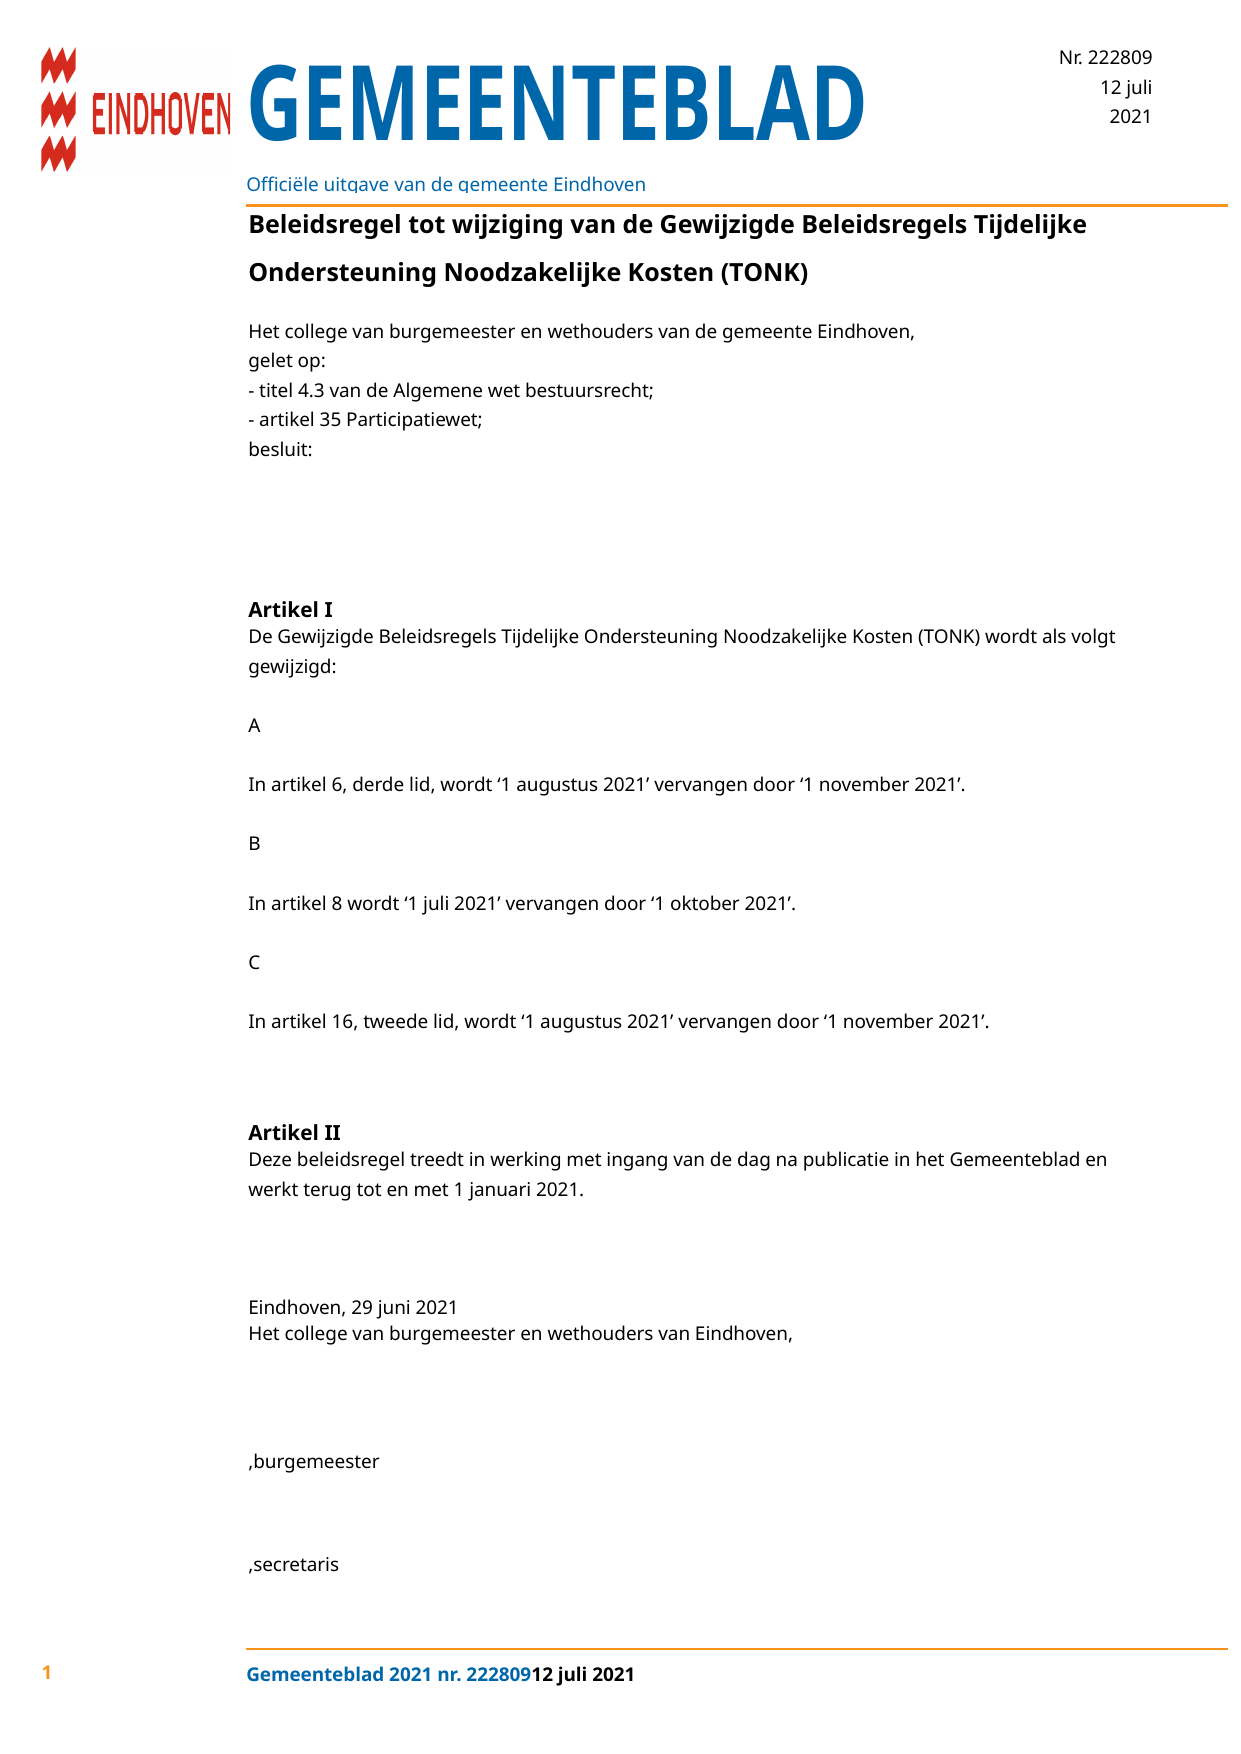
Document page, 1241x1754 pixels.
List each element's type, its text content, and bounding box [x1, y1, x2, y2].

text Het college van burgemeester en wethouders van de gemeente Eindhoven, [248, 318, 1152, 344]
text gelet op: [248, 347, 1152, 373]
text ,secretaris [248, 1551, 1152, 1577]
text In artikel 16, tweede lid, wordt ‘1 augustus 2021’ vervangen door ‘1 november 2021’. [248, 1008, 1152, 1034]
text Artikel II [248, 1118, 1152, 1146]
text In artikel 8 wordt ‘1 juli 2021’ vervangen door ‘1 oktober 2021’. [248, 890, 1152, 916]
picture [41, 47, 231, 172]
text ,burgemeester [248, 1448, 1152, 1474]
text - artikel 35 Participatiewet; [248, 407, 1152, 432]
text A [248, 712, 1152, 738]
text - titel 4.3 van de Algemene wet bestuursrecht; [248, 377, 1152, 403]
text B [248, 831, 1152, 856]
text besluit: [248, 436, 1152, 462]
text Artikel I [248, 595, 1152, 623]
text C [248, 949, 1152, 975]
text Beleidsregel tot wijziging van de Gewijzigde Beleidsregels Tijdelijke Ondersteuning Noodzakelijke Kosten (TONK) [248, 207, 1152, 288]
text In artikel 6, derde lid, wordt ‘1 augustus 2021’ vervangen door ‘1 november 2021’. [248, 771, 1152, 797]
text Deze beleidsregel treedt in werking met ingang van de dag na publicatie in het Gemeenteblad en werkt terug tot en met 1 januari 2021. [248, 1146, 1152, 1201]
text De Gewijzigde Beleidsregels Tijdelijke Ondersteuning Noodzakelijke Kosten (TONK) wordt als volgt gewijzigd: [248, 623, 1152, 679]
text Eindhoven, 29 juni 2021 [248, 1294, 1152, 1320]
text Het college van burgemeester en wethouders van Eindhoven, [248, 1320, 1152, 1346]
